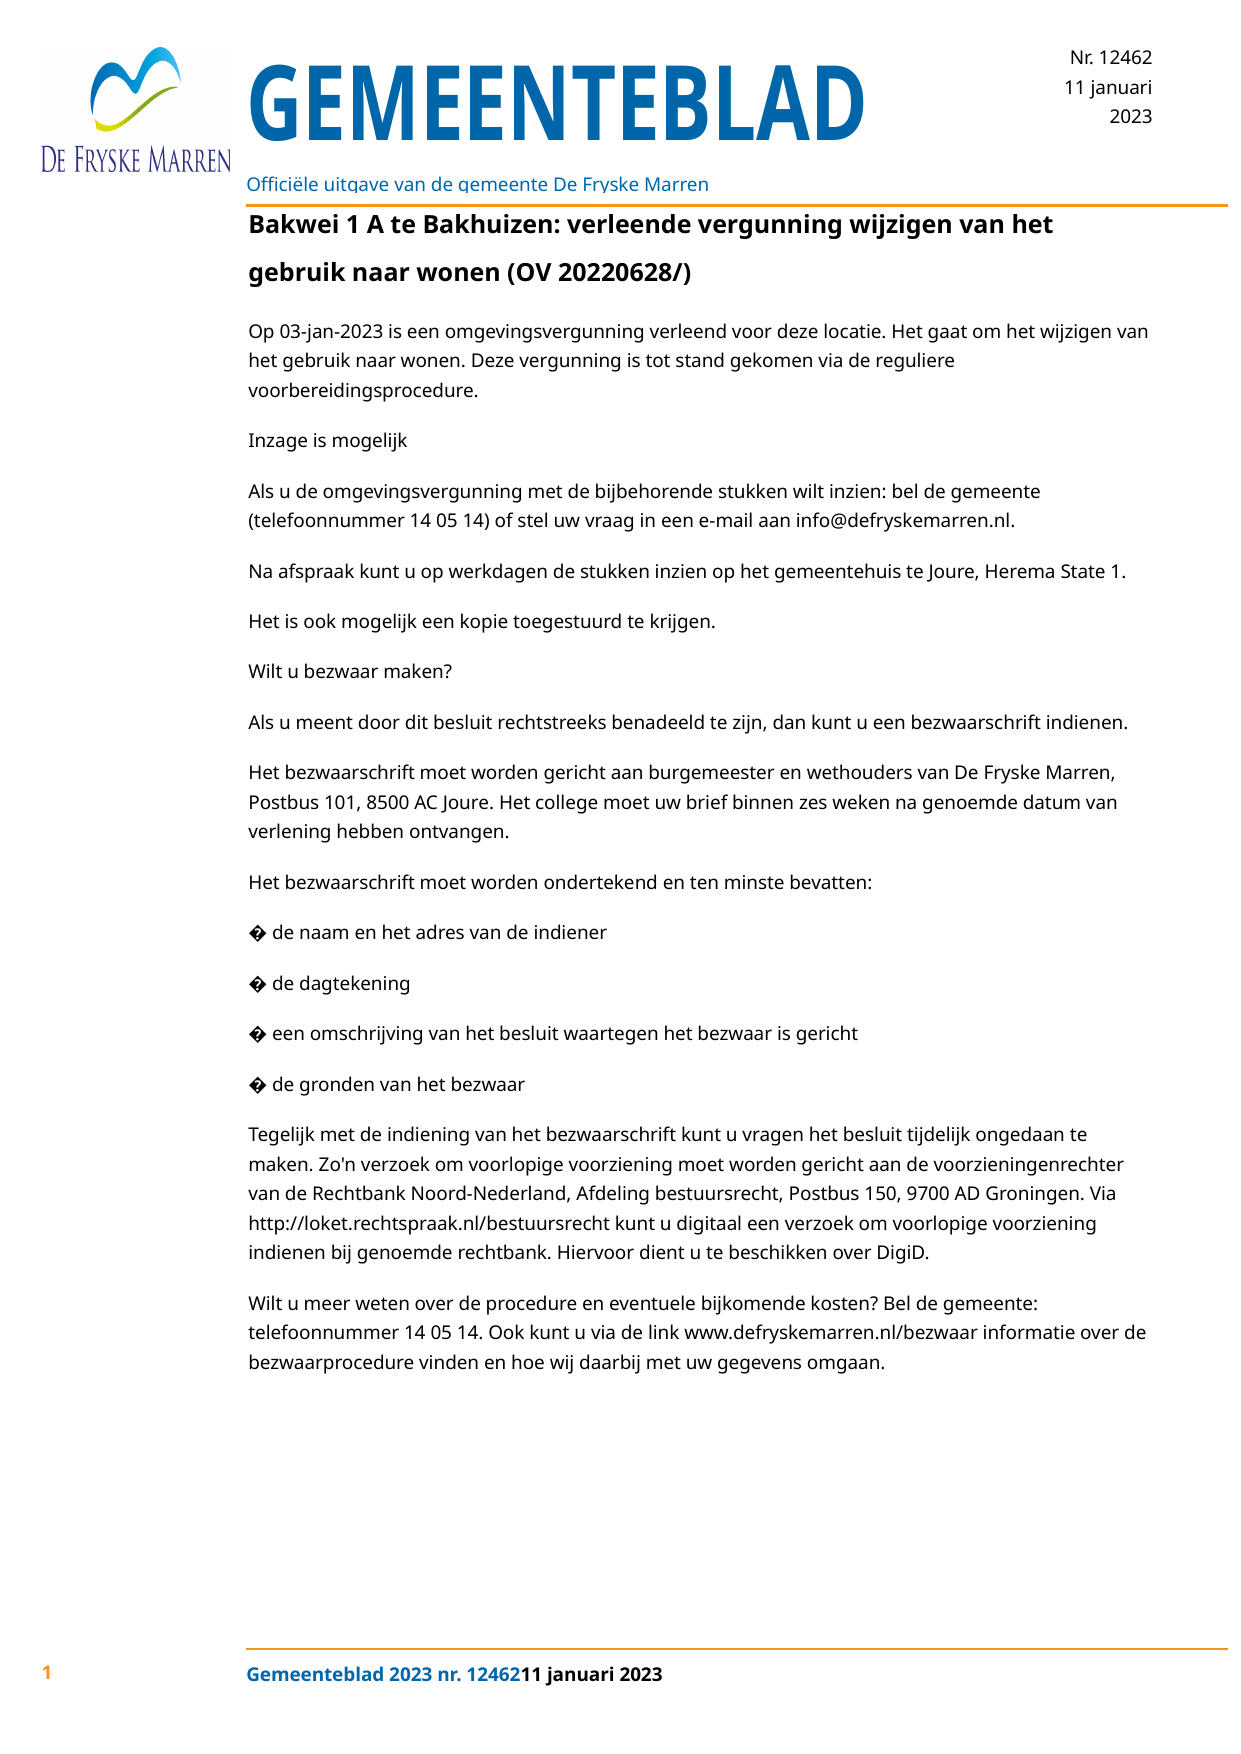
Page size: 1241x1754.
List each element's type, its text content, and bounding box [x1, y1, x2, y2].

text � de gronden van het bezwaar [248, 1071, 1152, 1097]
text Als u meent door dit besluit rechtstreeks benadeeld te zijn, dan kunt u een bezwaarschrift indienen. [248, 709, 1152, 735]
text � de naam en het adres van de indiener [248, 919, 1152, 945]
text Inzage is mogelijk [248, 427, 1152, 453]
text � de dagtekening [248, 970, 1152, 996]
text Tegelijk met de indiening van het bezwaarschrift kunt u vragen het besluit tijdelijk ongedaan te maken. Zo'n verzoek om voorlopige voorziening moet worden gericht aan de voorzieningenrechter van de Rechtbank Noord-Nederland, Afdeling bestuursrecht, Postbus 150, 9700 AD Groningen. Via http://loket.rechtspraak.nl/bestuursrecht kunt u digitaal een verzoek om voorlopige voorziening indienen bij genoemde rechtbank. Hiervoor dient u te beschikken over DigiD. [248, 1121, 1152, 1265]
text Na afspraak kunt u op werkdagen de stukken inzien op het gemeentehuis te Joure, Herema State 1. [248, 558, 1152, 584]
text Het is ook mogelijk een kopie toegestuurd te krijgen. [248, 608, 1152, 634]
text Het bezwaarschrift moet worden gericht aan burgemeester en wethouders van De Fryske Marren, Postbus 101, 8500 AC Joure. Het college moet uw brief binnen zes weken na genoemde datum van verlening hebben ontvangen. [248, 759, 1152, 844]
text Op 03-jan-2023 is een omgevingsvergunning verleend voor deze locatie. Het gaat om het wijzigen van het gebruik naar wonen. Deze vergunning is tot stand gekomen via de reguliere voorbereidingsprocedure. [248, 318, 1152, 403]
text Als u de omgevingsvergunning met de bijbehorende stukken wilt inzien: bel de gemeente (telefoonnummer 14 05 14) of stel uw vraag in een e-mail aan info@defryskemarren.nl. [248, 478, 1152, 533]
text Bakwei 1 A te Bakhuizen: verleende vergunning wijzigen van het gebruik naar wonen (OV 20220628/) [248, 207, 1152, 288]
text Wilt u bezwaar maken? [248, 659, 1152, 684]
text Wilt u meer weten over de procedure en eventuele bijkomende kosten? Bel de gemeente: telefoonnummer 14 05 14. Ook kunt u via de link www.defryskemarren.nl/bezwaar informatie over de bezwaarprocedure vinden en hoe wij daarbij met uw gegevens omgaan. [248, 1290, 1152, 1375]
picture [41, 47, 231, 172]
text � een omschrijving van het besluit waartegen het bezwaar is gericht [248, 1020, 1152, 1046]
text Het bezwaarschrift moet worden ondertekend en ten minste bevatten: [248, 869, 1152, 895]
